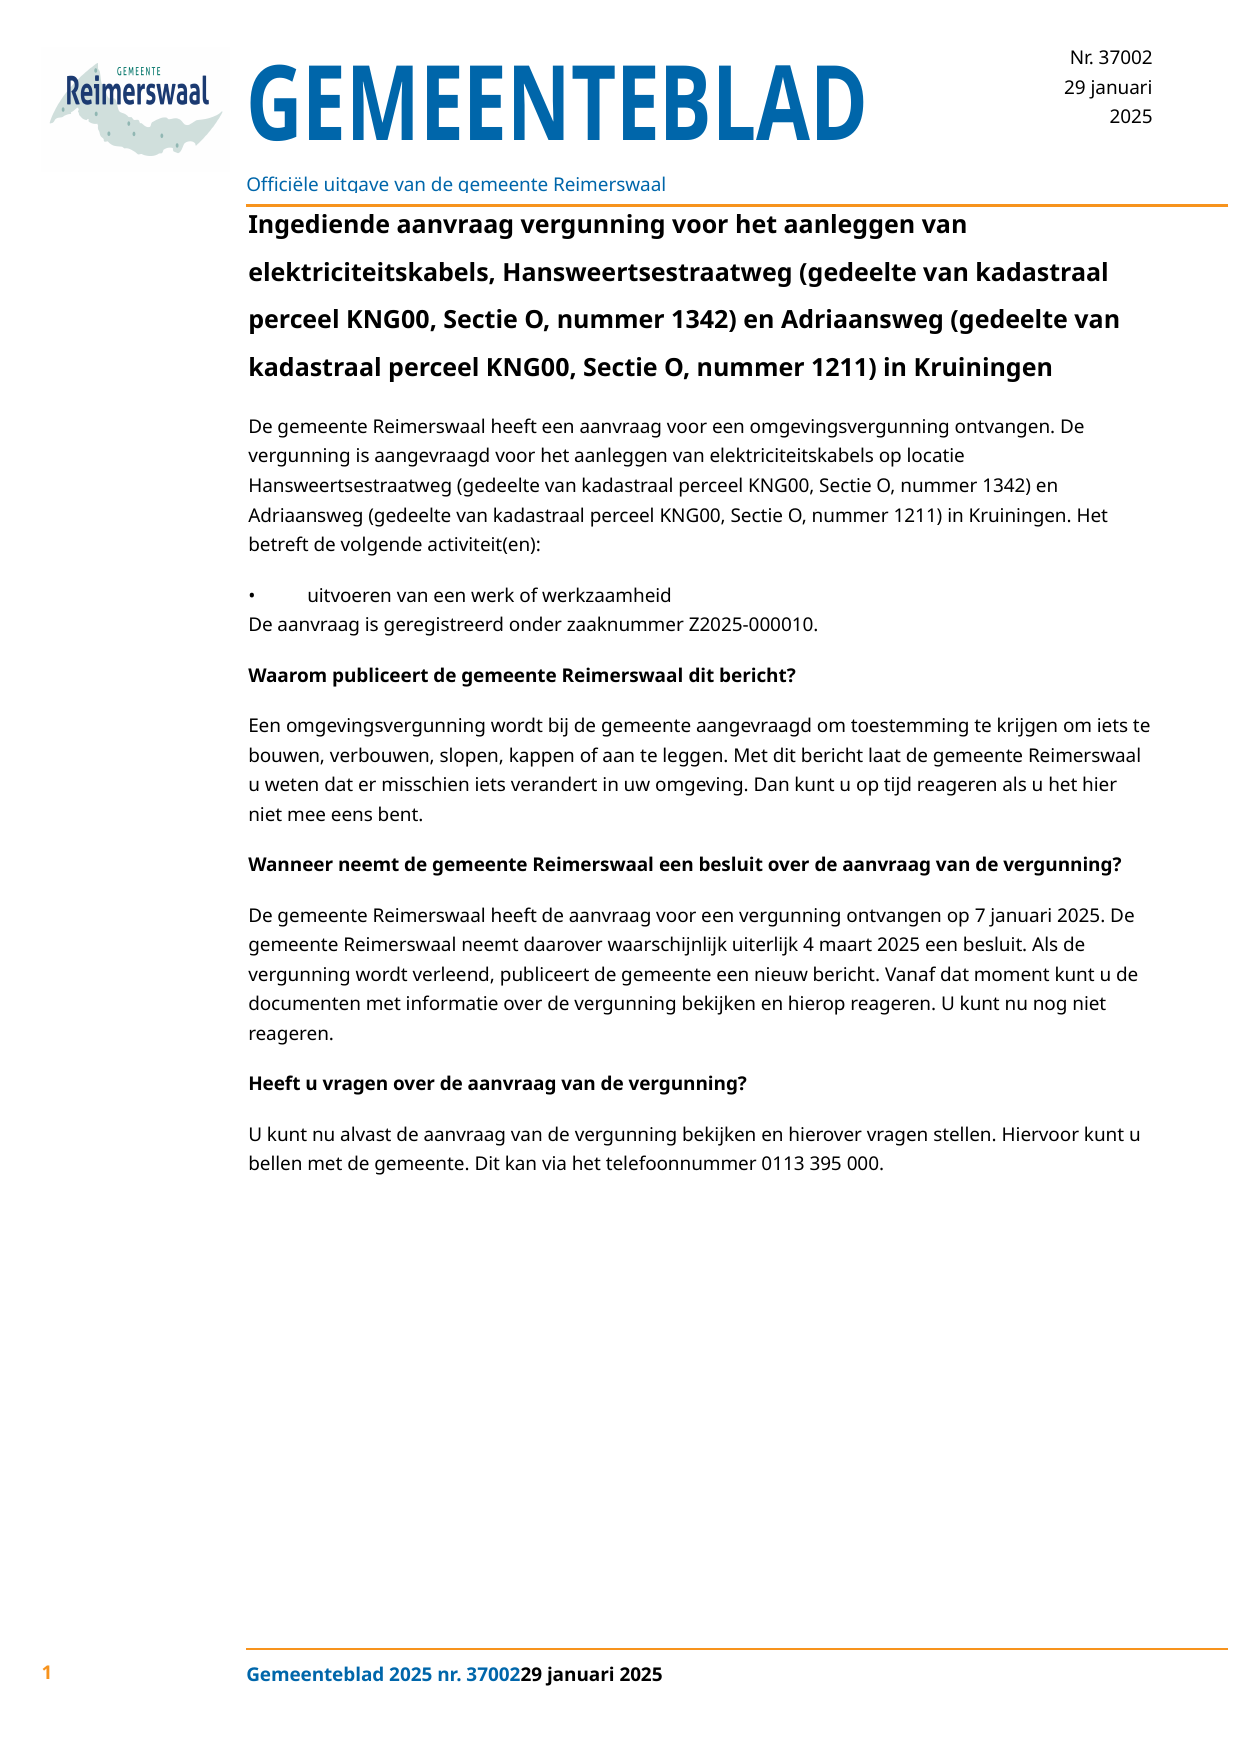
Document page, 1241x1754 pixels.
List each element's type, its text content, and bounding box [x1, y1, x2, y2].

text De aanvraag is geregistreerd onder zaaknummer Z2025-000010. [248, 611, 1152, 637]
text Waarom publiceert de gemeente Reimerswaal dit bericht? [248, 662, 1152, 688]
text De gemeente Reimerswaal heeft een aanvraag voor een omgevingsvergunning ontvangen. De vergunning is aangevraagd voor het aanleggen van elektriciteitskabels op locatie Hansweertsestraatweg (gedeelte van kadastraal perceel KNG00, Sectie O, nummer 1342) en Adriaansweg (gedeelte van kadastraal perceel KNG00, Sectie O, nummer 1211) in Kruiningen. Het betreft de volgende activiteit(en): [248, 413, 1152, 557]
text De gemeente Reimerswaal heeft de aanvraag voor een vergunning ontvangen op 7 januari 2025. De gemeente Reimerswaal neemt daarover waarschijnlijk uiterlijk 4 maart 2025 een besluit. Als de vergunning wordt verleend, publiceert de gemeente een nieuw bericht. Vanaf dat moment kunt u de documenten met informatie over de vergunning bekijken en hierop reageren. U kunt nu nog niet reageren. [248, 902, 1152, 1046]
text Wanneer neemt de gemeente Reimerswaal een besluit over de aanvraag van de vergunning? [248, 851, 1152, 877]
text U kunt nu alvast de aanvraag van de vergunning bekijken en hierover vragen stellen. Hiervoor kunt u bellen met de gemeente. Dit kan via het telefoonnummer 0113 395 000. [248, 1121, 1152, 1176]
text Heeft u vragen over de aanvraag van de vergunning? [248, 1071, 1152, 1096]
list uitvoeren van een werk of werkzaamheid [248, 582, 1152, 608]
text Ingediende aanvraag vergunning voor het aanleggen van elektriciteitskabels, Hansweertsestraatweg (gedeelte van kadastraal perceel KNG00, Sectie O, nummer 1342) en Adriaansweg (gedeelte van kadastraal perceel KNG00, Sectie O, nummer 1211) in Kruiningen [248, 207, 1152, 384]
text Een omgevingsvergunning wordt bij de gemeente aangevraagd om toestemming te krijgen om iets te bouwen, verbouwen, slopen, kappen of aan te leggen. Met dit bericht laat de gemeente Reimerswaal u weten dat er misschien iets verandert in uw omgeving. Dan kunt u op tijd reageren als u het hier niet mee eens bent. [248, 712, 1152, 827]
picture [41, 47, 231, 172]
